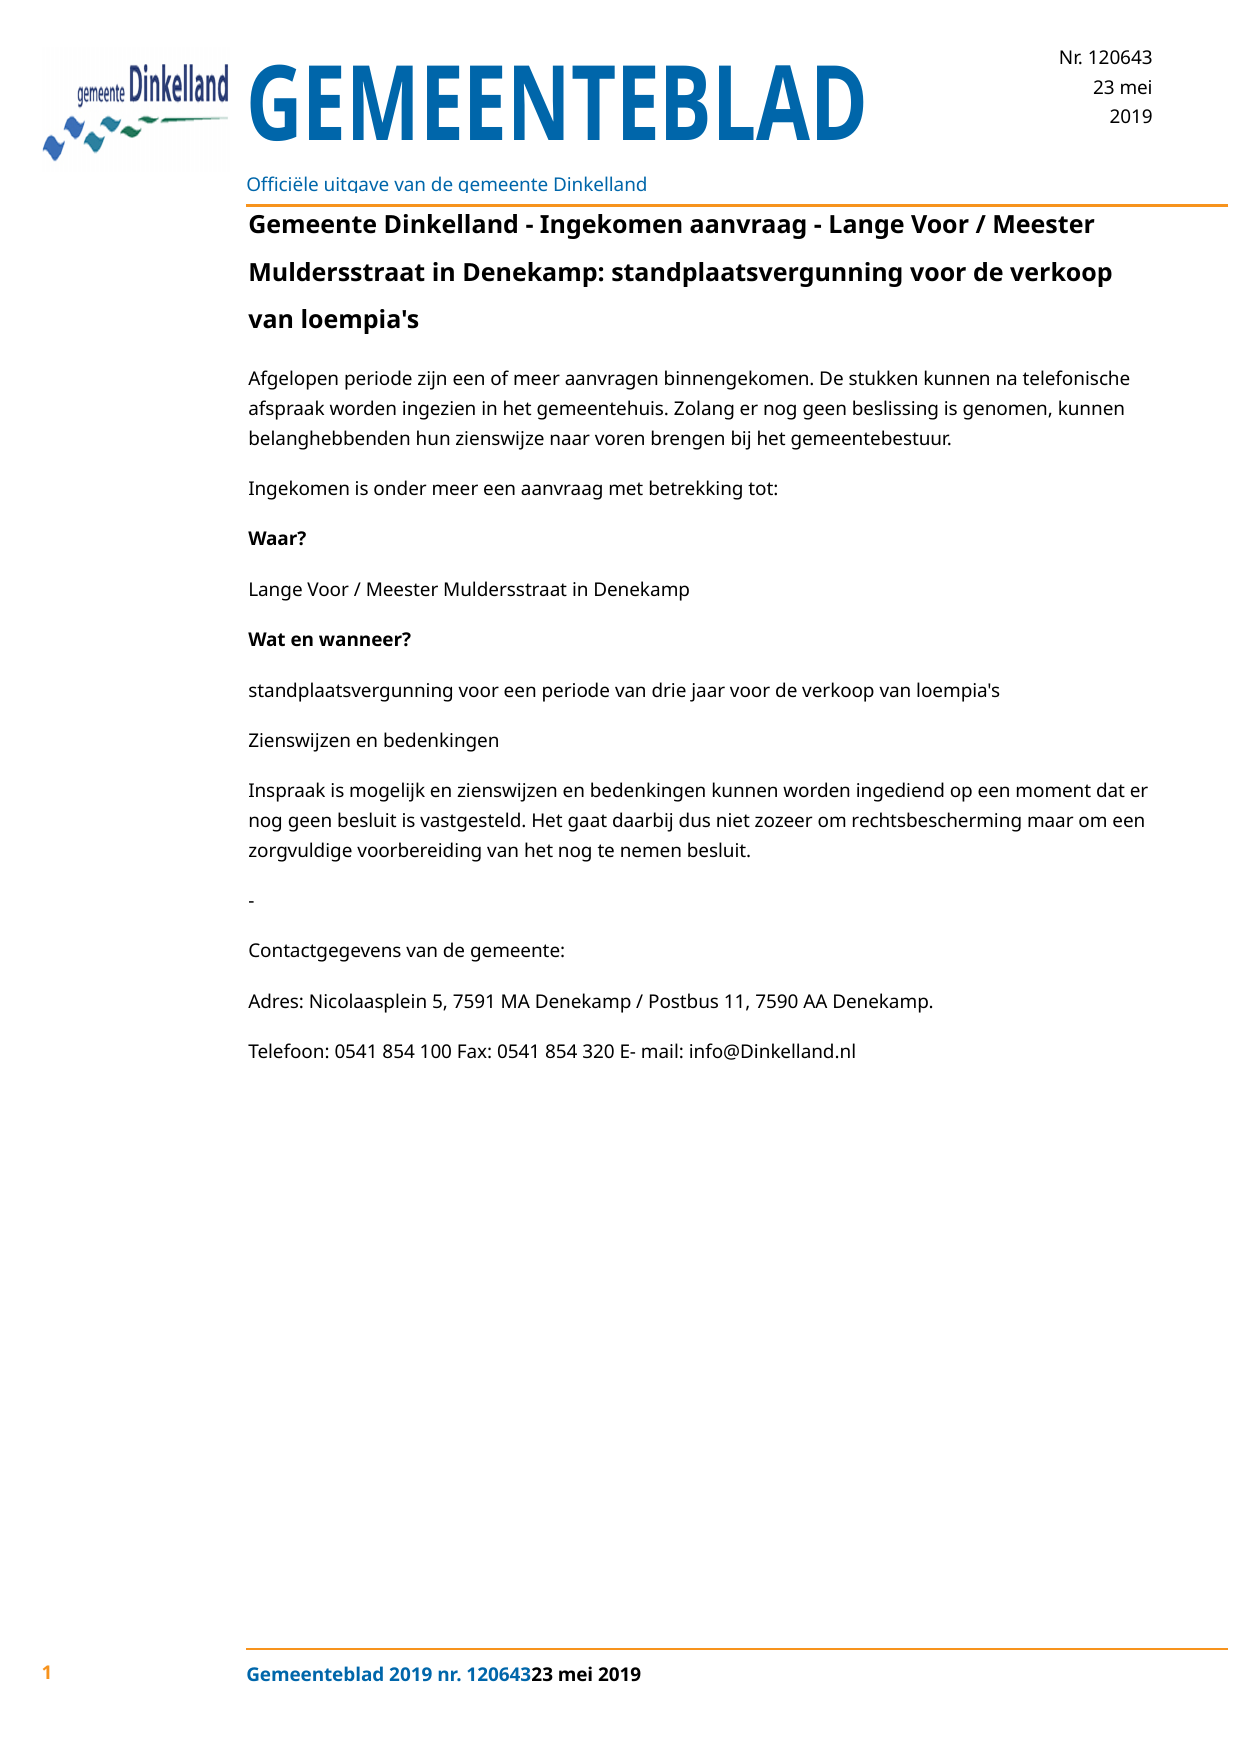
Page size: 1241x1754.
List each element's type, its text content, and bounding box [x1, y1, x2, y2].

text Lange Voor / Meester Muldersstraat in Denekamp [248, 576, 1152, 602]
text - [248, 887, 1152, 913]
text standplaatsvergunning voor een periode van drie jaar voor de verkoop van loempia's [248, 677, 1152, 702]
picture [41, 47, 231, 172]
text Gemeente Dinkelland - Ingekomen aanvraag - Lange Voor / Meester Muldersstraat in Denekamp: standplaatsvergunning voor de verkoop van loempia's [248, 207, 1152, 336]
text Afgelopen periode zijn een of meer aanvragen binnengekomen. De stukken kunnen na telefonische afspraak worden ingezien in het gemeentehuis. Zolang er nog geen beslissing is genomen, kunnen belanghebbenden hun zienswijze naar voren brengen bij het gemeentebestuur. [248, 366, 1152, 450]
text Wat en wanneer? [248, 626, 1152, 652]
text Ingekomen is onder meer een aanvraag met betrekking tot: [248, 475, 1152, 501]
text Adres: Nicolaasplein 5, 7591 MA Denekamp / Postbus 11, 7590 AA Denekamp. [248, 988, 1152, 1014]
text Inspraak is mogelijk en zienswijzen en bedenkingen kunnen worden ingediend op een moment dat er nog geen besluit is vastgesteld. Het gaat daarbij dus niet zozeer om rechtsbescherming maar om een zorgvuldige voorbereiding van het nog te nemen besluit. [248, 778, 1152, 862]
text Zienswijzen en bedenkingen [248, 727, 1152, 753]
text Waar? [248, 526, 1152, 551]
text Contactgegevens van de gemeente: [248, 938, 1152, 963]
text Telefoon: 0541 854 100 Fax: 0541 854 320 E- mail: info@Dinkelland.nl [248, 1038, 1152, 1064]
